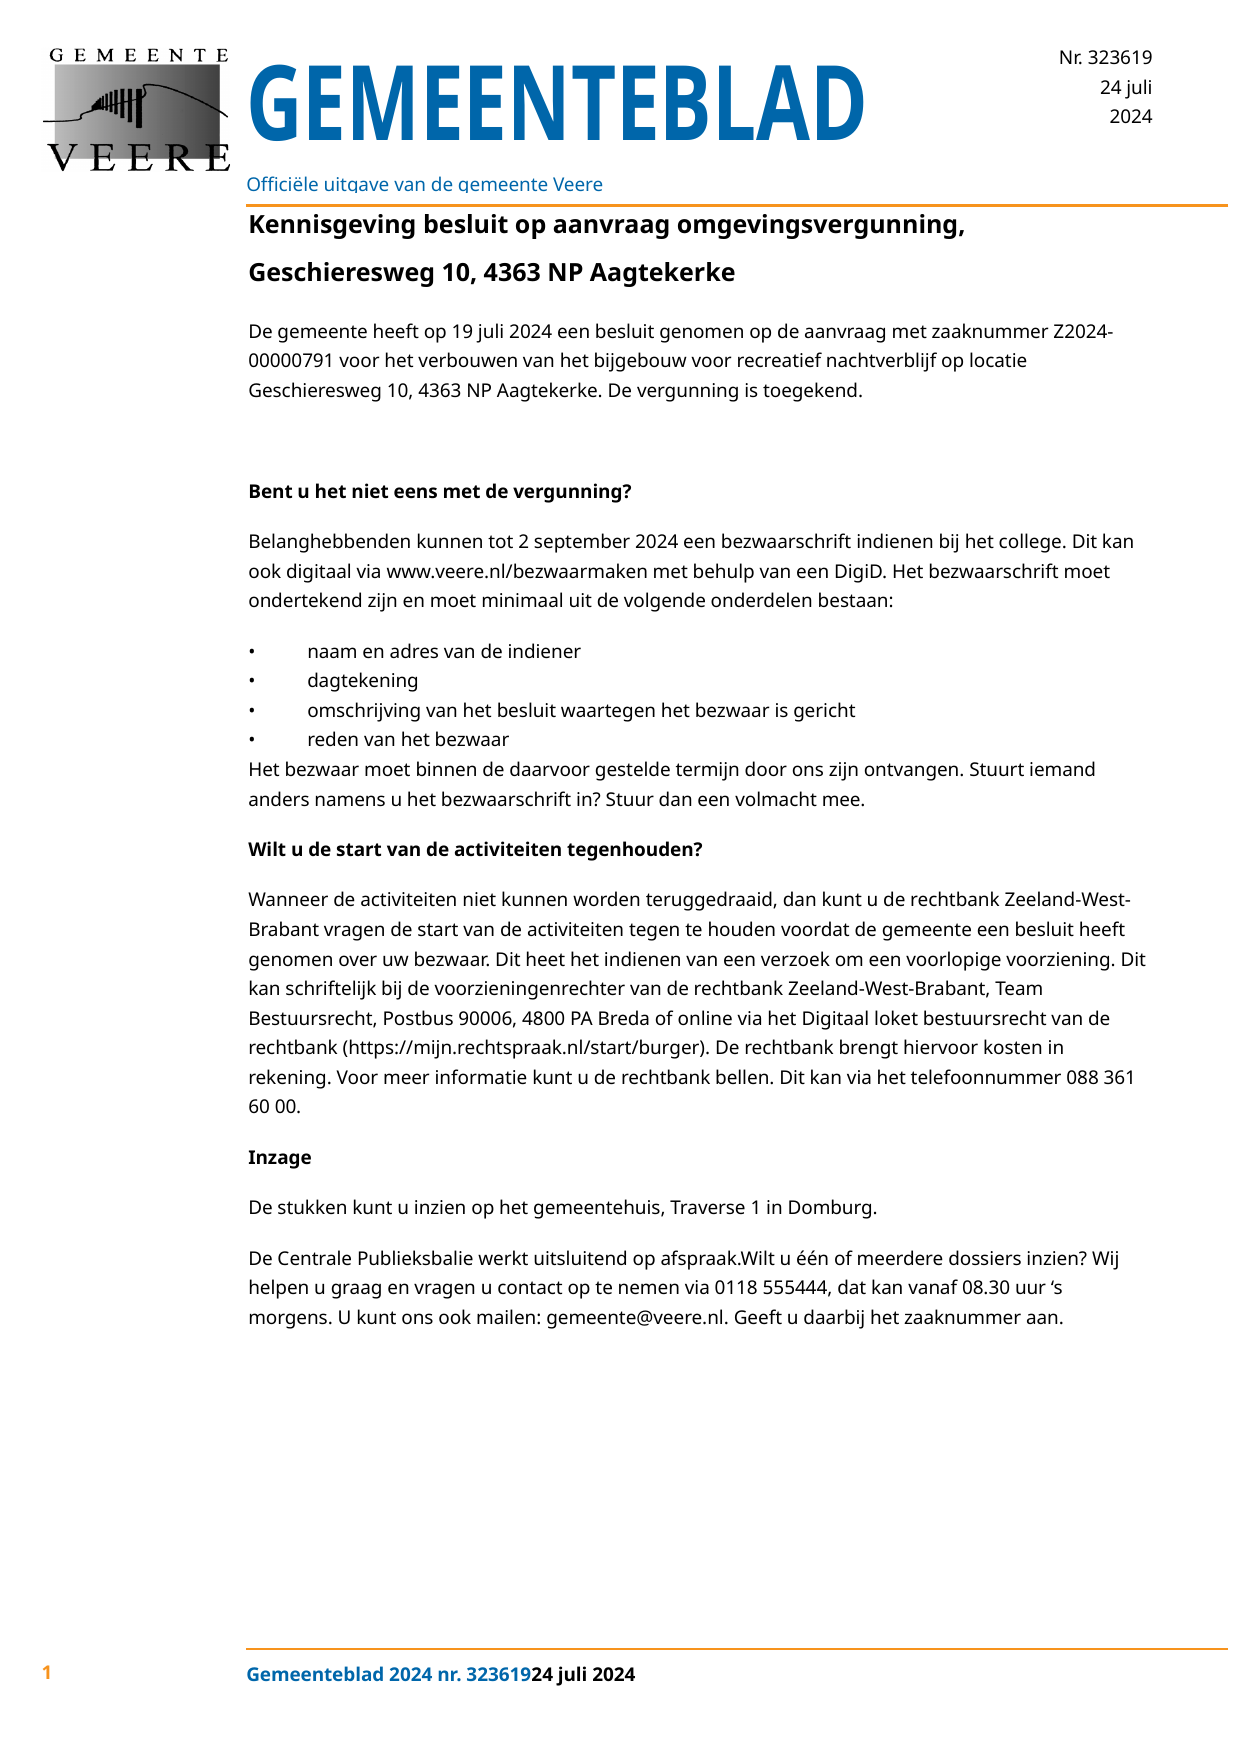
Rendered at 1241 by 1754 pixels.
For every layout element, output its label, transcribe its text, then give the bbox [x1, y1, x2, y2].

text Wanneer de activiteiten niet kunnen worden teruggedraaid, dan kunt u de rechtbank Zeeland-West-Brabant vragen de start van de activiteiten tegen te houden voordat de gemeente een besluit heeft genomen over uw bezwaar. Dit heet het indienen van een verzoek om een voorlopige voorziening. Dit kan schriftelijk bij de voorzieningenrechter van de rechtbank Zeeland-West-Brabant, Team Bestuursrecht, Postbus 90006, 4800 PA Breda of online via het Digitaal loket bestuursrecht van de rechtbank (https://mijn.rechtspraak.nl/start/burger). De rechtbank brengt hiervoor kosten in rekening. Voor meer informatie kunt u de rechtbank bellen. Dit kan via het telefoonnummer 088 361 60 00. [248, 887, 1152, 1119]
text Inzage [248, 1144, 1152, 1170]
text Het bezwaar moet binnen de daarvoor gestelde termijn door ons zijn ontvangen. Stuurt iemand anders namens u het bezwaarschrift in? Stuur dan een volmacht mee. [248, 756, 1152, 812]
list reden van het bezwaar [248, 727, 1152, 752]
picture [41, 47, 231, 172]
text Belanghebbenden kunnen tot 2 september 2024 een bezwaarschrift indienen bij het college. Dit kan ook digitaal via www.veere.nl/bezwaarmaken met behulp van een DigiD. Het bezwaarschrift moet ondertekend zijn en moet minimaal uit de volgende onderdelen bestaan: [248, 528, 1152, 613]
text Kennisgeving besluit op aanvraag omgevingsvergunning, Geschieresweg 10, 4363 NP Aagtekerke [248, 207, 1152, 288]
text De gemeente heeft op 19 juli 2024 een besluit genomen op de aanvraag met zaaknummer Z2024-00000791 voor het verbouwen van het bijgebouw voor recreatief nachtverblijf op locatie Geschieresweg 10, 4363 NP Aagtekerke. De vergunning is toegekend. [248, 318, 1152, 403]
text Bent u het niet eens met de vergunning? [248, 478, 1152, 504]
text Wilt u de start van de activiteiten tegenhouden? [248, 836, 1152, 862]
list naam en adres van de indiener [248, 638, 1152, 664]
list omschrijving van het besluit waartegen het bezwaar is gericht [248, 697, 1152, 723]
text De stukken kunt u inzien op het gemeentehuis, Traverse 1 in Domburg. [248, 1194, 1152, 1220]
text De Centrale Publieksbalie werkt uitsluitend op afspraak.Wilt u één of meerdere dossiers inzien? Wij helpen u graag en vragen u contact op te nemen via 0118 555444, dat kan vanaf 08.30 uur ‘s morgens. U kunt ons ook mailen: gemeente@veere.nl. Geeft u daarbij het zaaknummer aan. [248, 1245, 1152, 1330]
list dagtekening [248, 667, 1152, 693]
